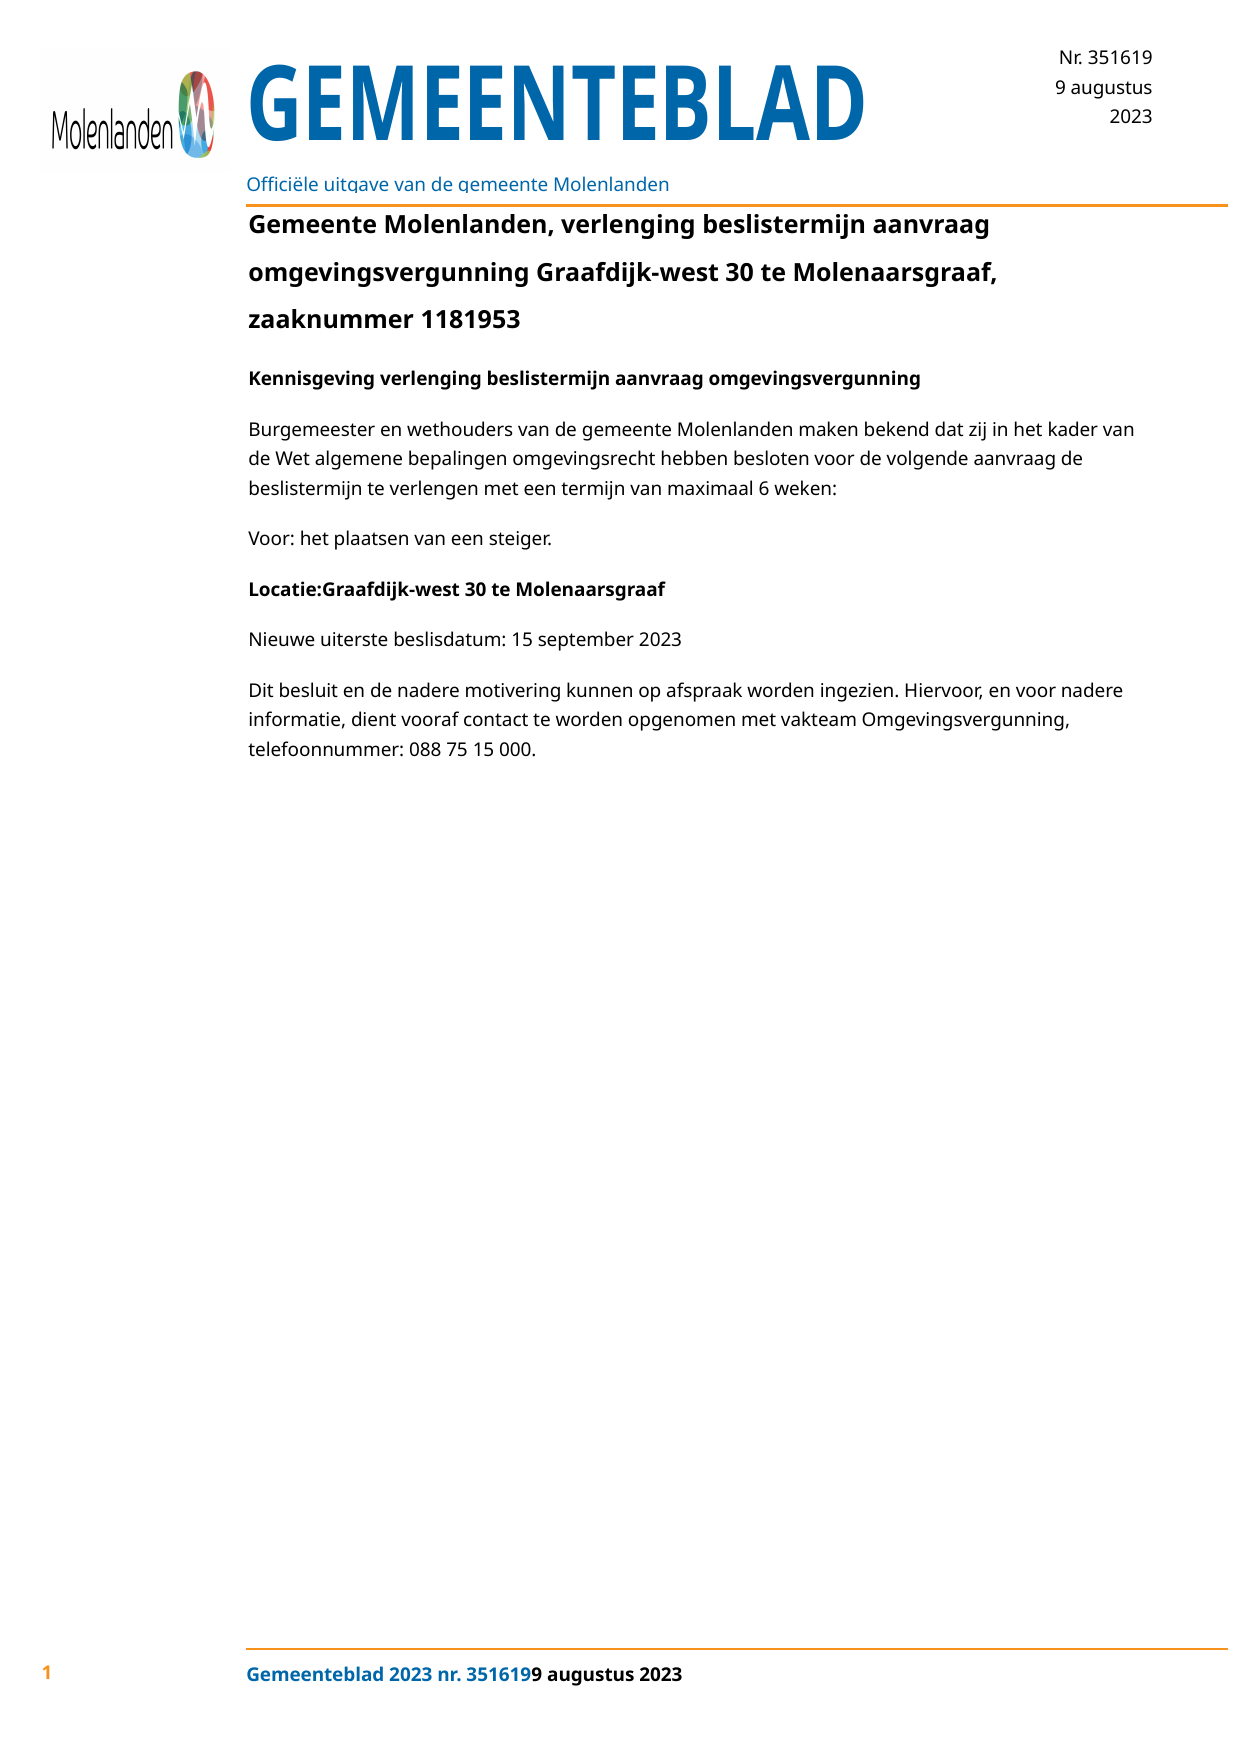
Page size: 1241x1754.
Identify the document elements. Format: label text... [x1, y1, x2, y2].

text Gemeente Molenlanden, verlenging beslistermijn aanvraag omgevingsvergunning Graafdijk-west 30 te Molenaarsgraaf, zaaknummer 1181953 [248, 207, 1152, 336]
picture [41, 47, 231, 172]
text Kennisgeving verlenging beslistermijn aanvraag omgevingsvergunning [248, 366, 1152, 391]
text Locatie:Graafdijk-west 30 te Molenaarsgraaf [248, 576, 1152, 602]
text Voor: het plaatsen van een steiger. [248, 526, 1152, 551]
text Burgemeester en wethouders van de gemeente Molenlanden maken bekend dat zij in het kader van de Wet algemene bepalingen omgevingsrecht hebben besloten voor de volgende aanvraag de beslistermijn te verlengen met een termijn van maximaal 6 weken: [248, 416, 1152, 501]
text Nieuwe uiterste beslisdatum: 15 september 2023 [248, 626, 1152, 652]
text Dit besluit en de nadere motivering kunnen op afspraak worden ingezien. Hiervoor, en voor nadere informatie, dient vooraf contact te worden opgenomen met vakteam Omgevingsvergunning, telefoonnummer: 088 75 15 000. [248, 677, 1152, 762]
